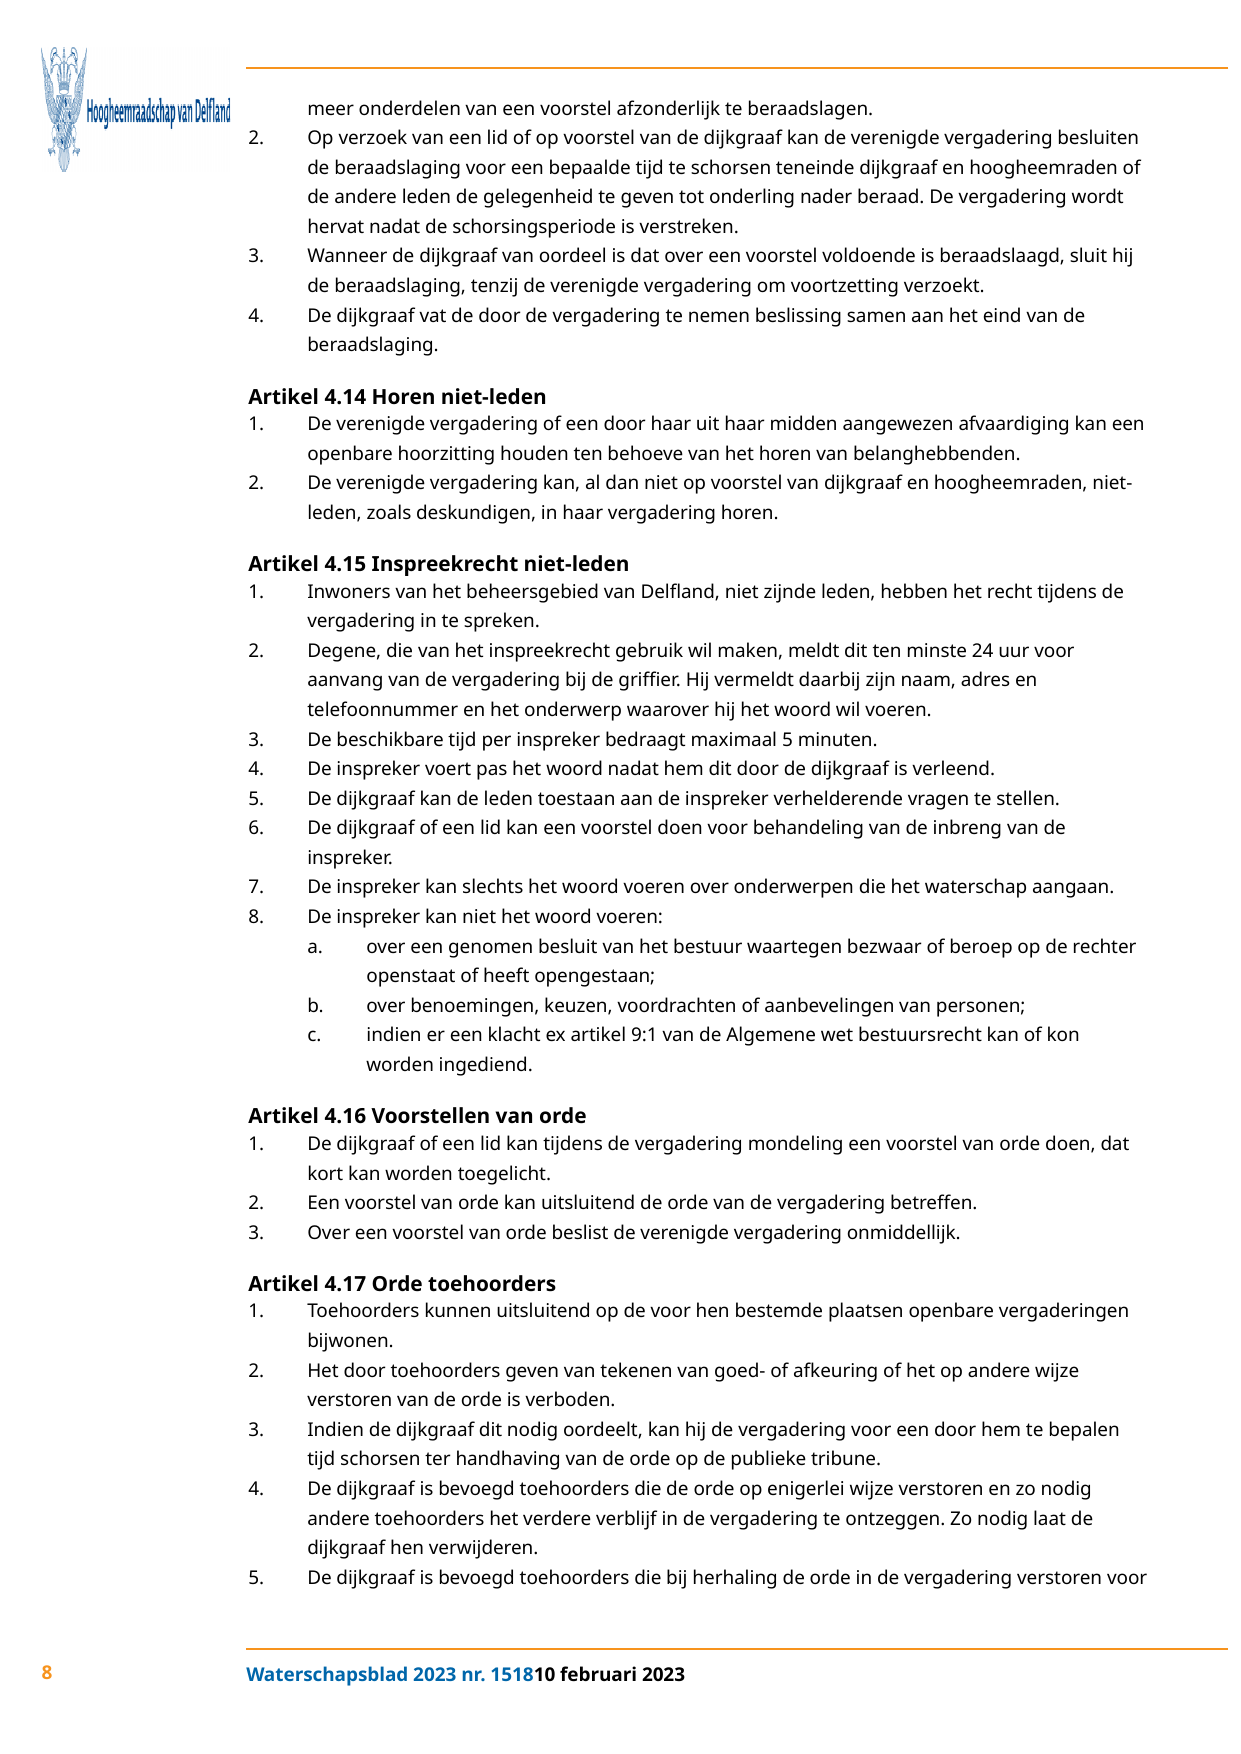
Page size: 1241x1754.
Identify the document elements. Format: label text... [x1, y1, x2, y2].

list De inspreker kan niet het woord voeren: [248, 903, 1152, 929]
list De dijkgraaf is bevoegd toehoorders die bij herhaling de orde in de vergadering verstoren voor [248, 1564, 1152, 1590]
list De beschikbare tijd per inspreker bedraagt maximaal 5 minuten. [248, 726, 1152, 752]
list De verenigde vergadering of een door haar uit haar midden aangewezen afvaardiging kan een openbare hoorzitting houden ten behoeve van het horen van belanghebbenden. [248, 410, 1152, 466]
list Op verzoek van een lid of op voorstel van de dijkgraaf kan de verenigde vergadering besluiten de beraadslaging voor een bepaalde tijd te schorsen teneinde dijkgraaf en hoogheemraden of de andere leden de gelegenheid te geven tot onderling nader beraad. De vergadering wordt hervat nadat de schorsingsperiode is verstreken. [248, 124, 1152, 239]
text Artikel 4.15 Inspreekrecht niet-leden [248, 549, 1152, 578]
list Inwoners van het beheersgebied van Delfland, niet zijnde leden, hebben het recht tijdens de vergadering in te spreken. [248, 578, 1152, 633]
list Wanneer de dijkgraaf van oordeel is dat over een voorstel voldoende is beraadslaagd, sluit hij de beraadslaging, tenzij de verenigde vergadering om voortzetting verzoekt. [248, 243, 1152, 298]
list Indien de dijkgraaf dit nodig oordeelt, kan hij de vergadering voor een door hem te bepalen tijd schorsen ter handhaving van de orde op de publieke tribune. [248, 1416, 1152, 1471]
list De inspreker kan slechts het woord voeren over onderwerpen die het waterschap aangaan. [248, 874, 1152, 899]
list De dijkgraaf of een lid kan een voorstel doen voor behandeling van de inbreng van de inspreker. [248, 814, 1152, 870]
list Over een voorstel van orde beslist de verenigde vergadering onmiddellijk. [248, 1219, 1152, 1244]
text Artikel 4.14 Horen niet-leden [248, 382, 1152, 410]
list Een voorstel van orde kan uitsluitend de orde van de vergadering betreffen. [248, 1189, 1152, 1215]
list De dijkgraaf of een lid kan tijdens de vergadering mondeling een voorstel van orde doen, dat kort kan worden toegelicht. [248, 1130, 1152, 1185]
list meer onderdelen van een voorstel afzonderlijk te beraadslagen. [248, 95, 1152, 121]
list Degene, die van het inspreekrecht gebruik wil maken, meldt dit ten minste 24 uur voor aanvang van de vergadering bij de griffier. Hij vermeldt daarbij zijn naam, adres en telefoonnummer en het onderwerp waarover hij het woord wil voeren. [248, 637, 1152, 722]
list indien er een klacht ex artikel 9:1 van de Algemene wet bestuursrecht kan of kon worden ingediend. [307, 1022, 1152, 1077]
list over een genomen besluit van het bestuur waartegen bezwaar of beroep op de rechter openstaat of heeft opengestaan; [307, 933, 1152, 988]
list De inspreker voert pas het woord nadat hem dit door de dijkgraaf is verleend. [248, 755, 1152, 781]
list De dijkgraaf vat de door de vergadering te nemen beslissing samen aan het eind van de beraadslaging. [248, 302, 1152, 357]
list De dijkgraaf kan de leden toestaan aan de inspreker verhelderende vragen te stellen. [248, 785, 1152, 811]
list Het door toehoorders geven van tekenen van goed- of afkeuring of het op andere wijze verstoren van de orde is verboden. [248, 1357, 1152, 1412]
list De verenigde vergadering kan, al dan niet op voorstel van dijkgraaf en hoogheemraden, niet-leden, zoals deskundigen, in haar vergadering horen. [248, 469, 1152, 525]
list Toehoorders kunnen uitsluitend op de voor hen bestemde plaatsen openbare vergaderingen bijwonen. [248, 1298, 1152, 1353]
text Artikel 4.16 Voorstellen van orde [248, 1102, 1152, 1130]
list De dijkgraaf is bevoegd toehoorders die de orde op enigerlei wijze verstoren en zo nodig andere toehoorders het verdere verblijf in de vergadering te ontzeggen. Zo nodig laat de dijkgraaf hen verwijderen. [248, 1475, 1152, 1560]
list over benoemingen, keuzen, voordrachten of aanbevelingen van personen; [307, 992, 1152, 1018]
text Artikel 4.17 Orde toehoorders [248, 1269, 1152, 1298]
picture [41, 47, 231, 172]
